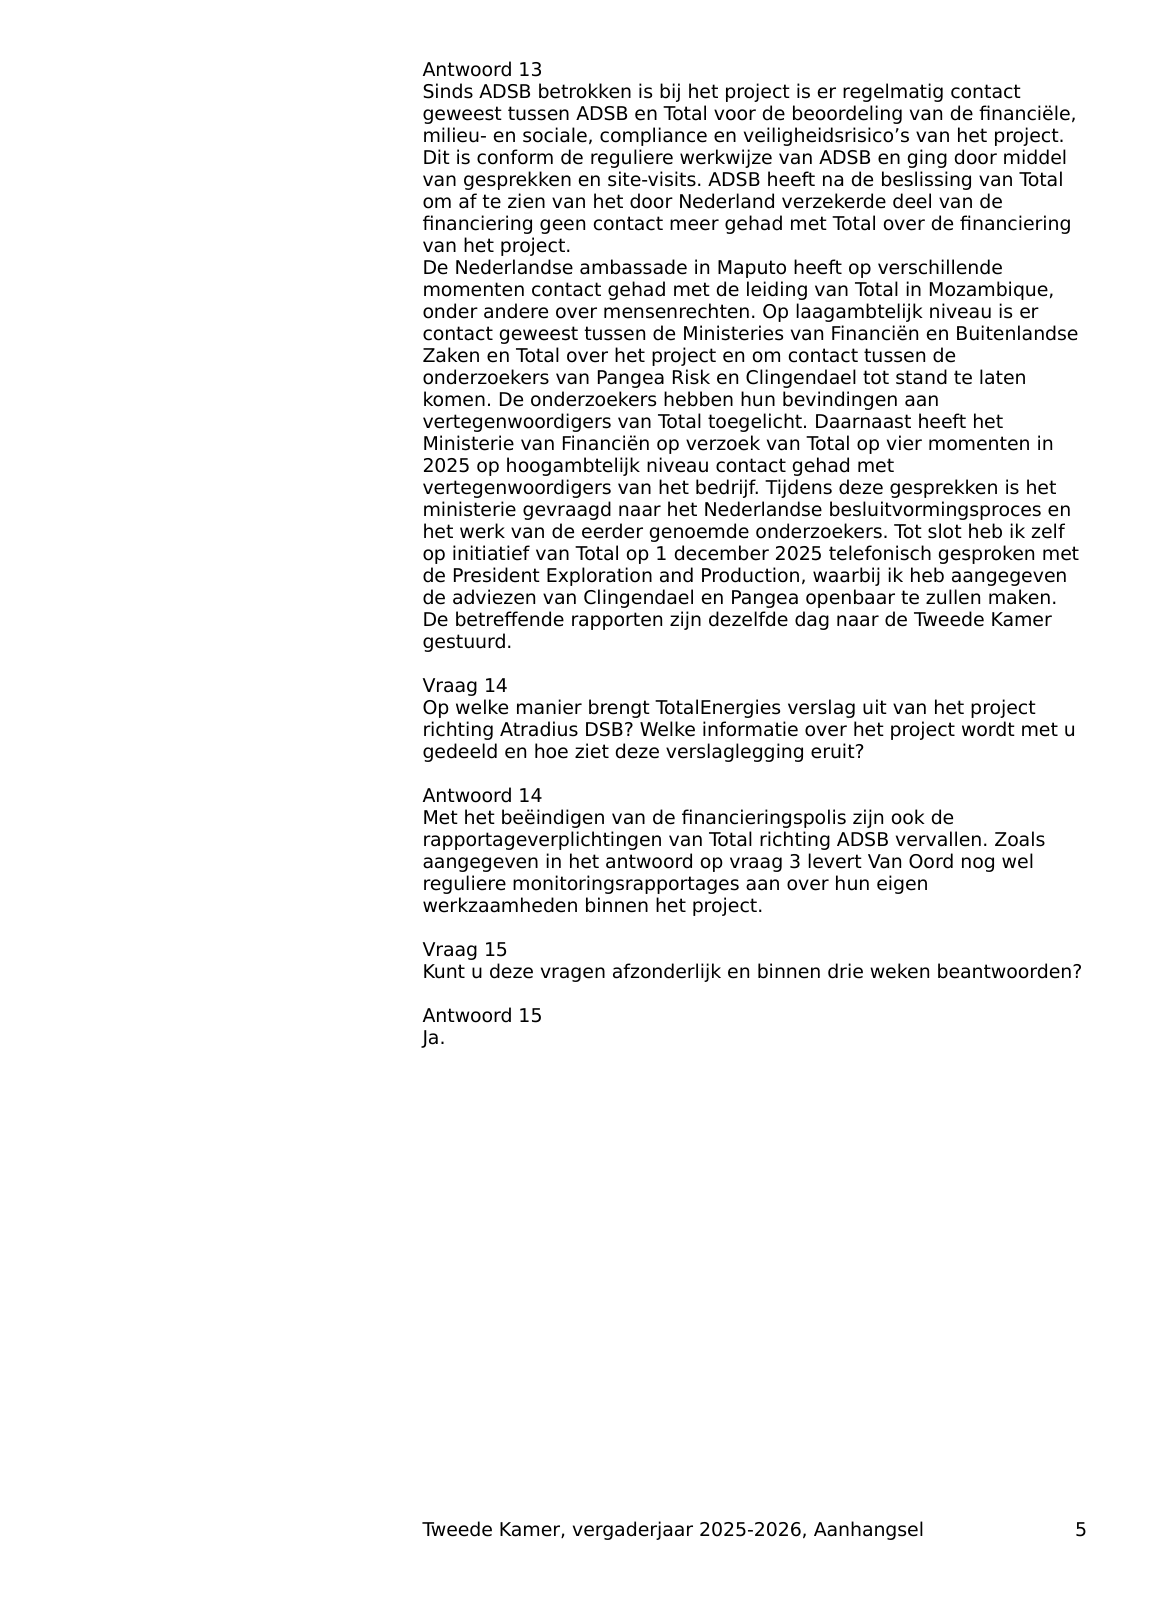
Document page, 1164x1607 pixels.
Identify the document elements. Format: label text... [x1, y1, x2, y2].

text Ja. [422, 1027, 1087, 1049]
text Antwoord 13 [422, 59, 1087, 81]
text Vraag 15 [422, 939, 1087, 961]
text Antwoord 15 [422, 1005, 1087, 1027]
text Sinds ADSB betrokken is bij het project is er regelmatig contact geweest tussen ADSB en Total voor de beoordeling van de financiële, milieu- en sociale, compliance en veiligheidsrisico’s van het project. Dit is conform de reguliere werkwijze van ADSB en ging door middel van gesprekken en site-visits. ADSB heeft na de beslissing van Total om af te zien van het door Nederland verzekerde deel van de financiering geen contact meer gehad met Total over de financiering van het project. [422, 81, 1087, 257]
text De Nederlandse ambassade in Maputo heeft op verschillende momenten contact gehad met de leiding van Total in Mozambique, onder andere over mensenrechten. Op laagambtelijk niveau is er contact geweest tussen de Ministeries van Financiën en Buitenlandse Zaken en Total over het project en om contact tussen de onderzoekers van Pangea Risk en Clingendael tot stand te laten komen. De onderzoekers hebben hun bevindingen aan vertegenwoordigers van Total toegelicht. Daarnaast heeft het Ministerie van Financiën op verzoek van Total op vier momenten in 2025 op hoogambtelijk niveau contact gehad met vertegenwoordigers van het bedrijf. Tijdens deze gesprekken is het ministerie gevraagd naar het Nederlandse besluitvormingsproces en het werk van de eerder genoemde onderzoekers. Tot slot heb ik zelf op initiatief van Total op 1 december 2025 telefonisch gesproken met de President Exploration and Production, waarbij ik heb aangegeven de adviezen van Clingendael en Pangea openbaar te zullen maken. De betreffende rapporten zijn dezelfde dag naar de Tweede Kamer gestuurd. [422, 257, 1087, 652]
text Op welke manier brengt TotalEnergies verslag uit van het project richting Atradius DSB? Welke informatie over het project wordt met u gedeeld en hoe ziet deze verslaglegging eruit? [422, 697, 1087, 763]
text Met het beëindigen van de financieringspolis zijn ook de rapportageverplichtingen van Total richting ADSB vervallen. Zoals aangegeven in het antwoord op vraag 3 levert Van Oord nog wel reguliere monitoringsrapportages aan over hun eigen werkzaamheden binnen het project. [422, 807, 1087, 917]
text Vraag 14 [422, 675, 1087, 697]
text Antwoord 14 [422, 785, 1087, 807]
text Kunt u deze vragen afzonderlijk en binnen drie weken beantwoorden? [422, 961, 1087, 983]
